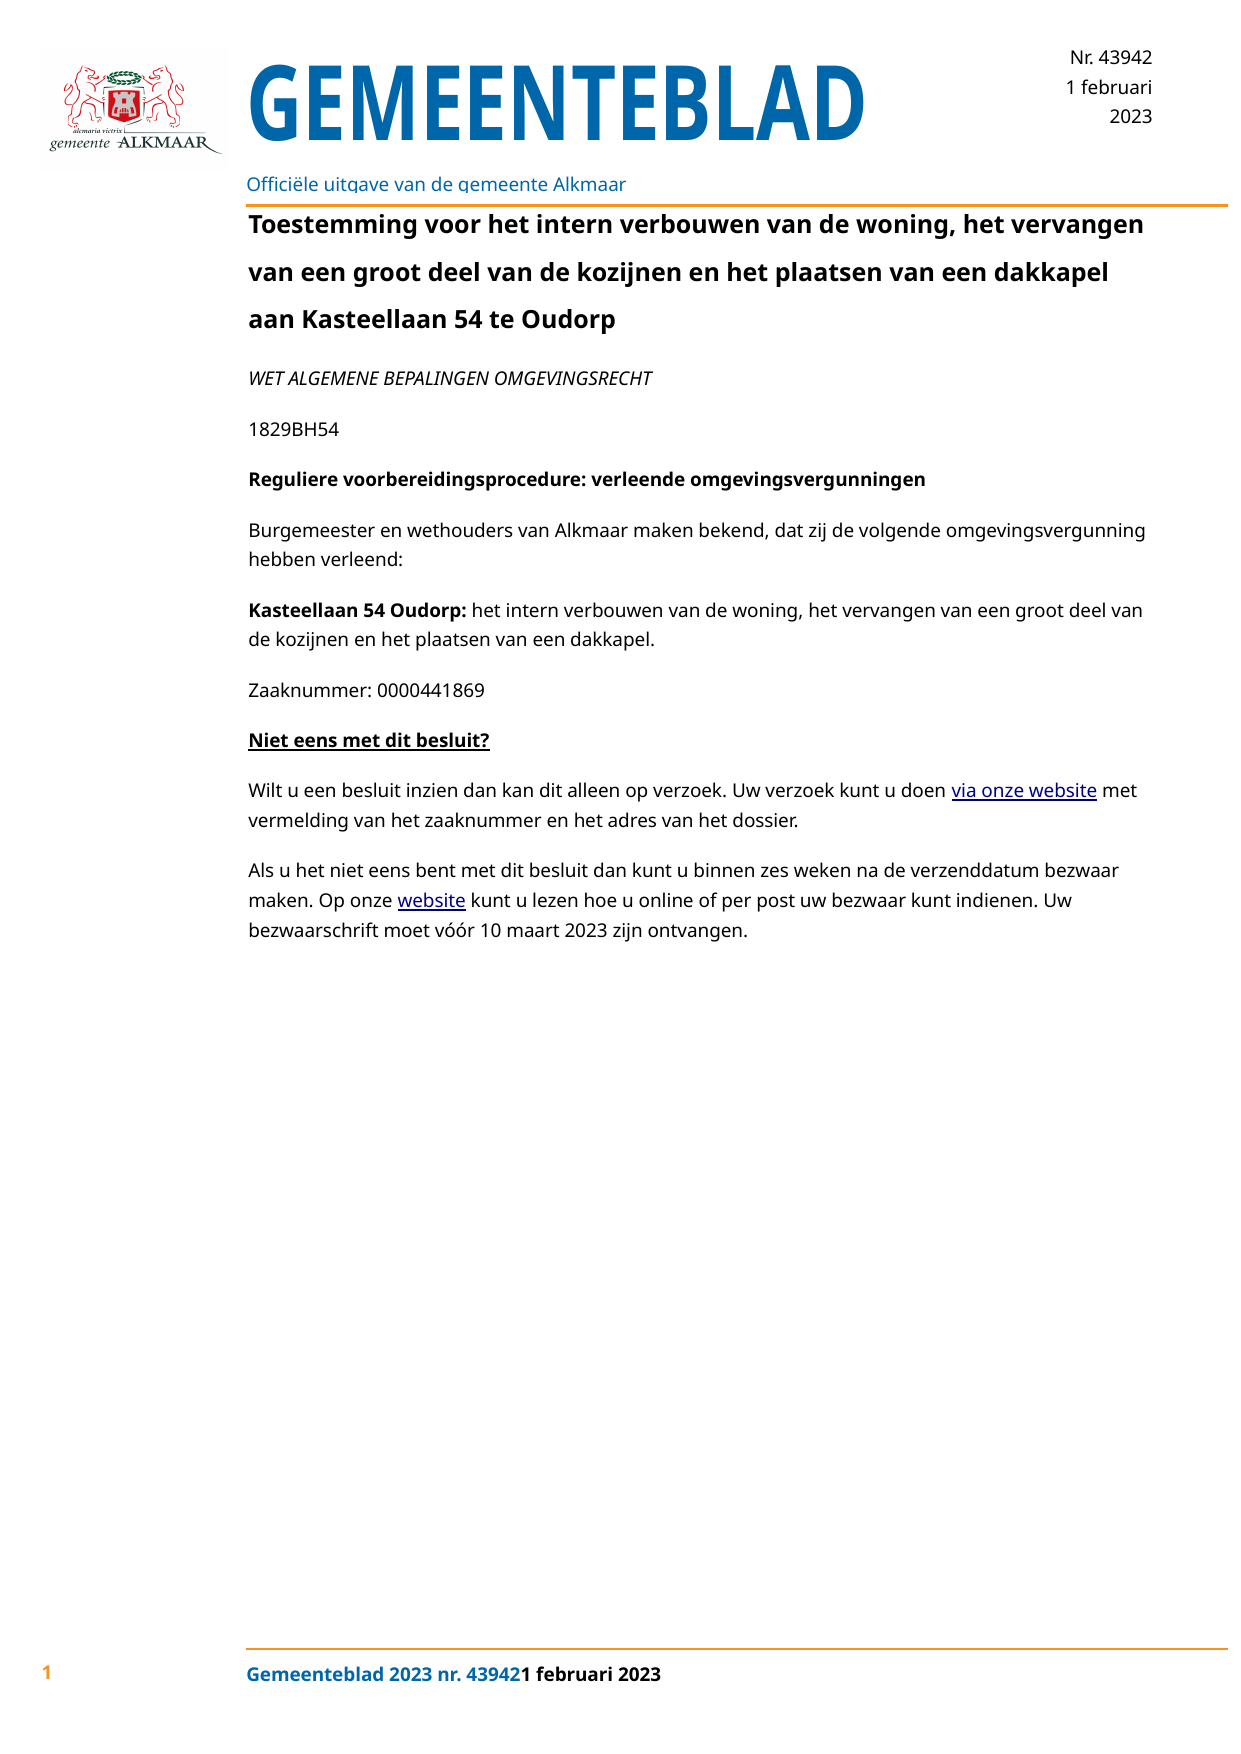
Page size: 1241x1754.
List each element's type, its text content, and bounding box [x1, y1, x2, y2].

text Wilt u een besluit inzien dan kan dit alleen op verzoek. Uw verzoek kunt u doen via onze website met vermelding van het zaaknummer en het adres van het dossier. [248, 778, 1152, 833]
text WET ALGEMENE BEPALINGEN OMGEVINGSRECHT [248, 366, 1152, 391]
text Niet eens met dit besluit? [248, 727, 1152, 753]
text Reguliere voorbereidingsprocedure: verleende omgevingsvergunningen [248, 466, 1152, 492]
text Als u het niet eens bent met dit besluit dan kunt u binnen zes weken na de verzenddatum bezwaar maken. Op onze website kunt u lezen hoe u online of per post uw bezwaar kunt indienen. Uw bezwaarschrift moet vóór 10 maart 2023 zijn ontvangen. [248, 858, 1152, 942]
text Toestemming voor het intern verbouwen van de woning, het vervangen van een groot deel van de kozijnen en het plaatsen van een dakkapel aan Kasteellaan 54 te Oudorp [248, 207, 1152, 336]
text Burgemeester en wethouders van Alkmaar maken bekend, dat zij de volgende omgevingsvergunning hebben verleend: [248, 517, 1152, 572]
text Kasteellaan 54 Oudorp: het intern verbouwen van de woning, het vervangen van een groot deel van de kozijnen en het plaatsen van een dakkapel. [248, 597, 1152, 652]
picture [41, 47, 231, 172]
text Zaaknummer: 0000441869 [248, 677, 1152, 702]
text 1829BH54 [248, 416, 1152, 442]
